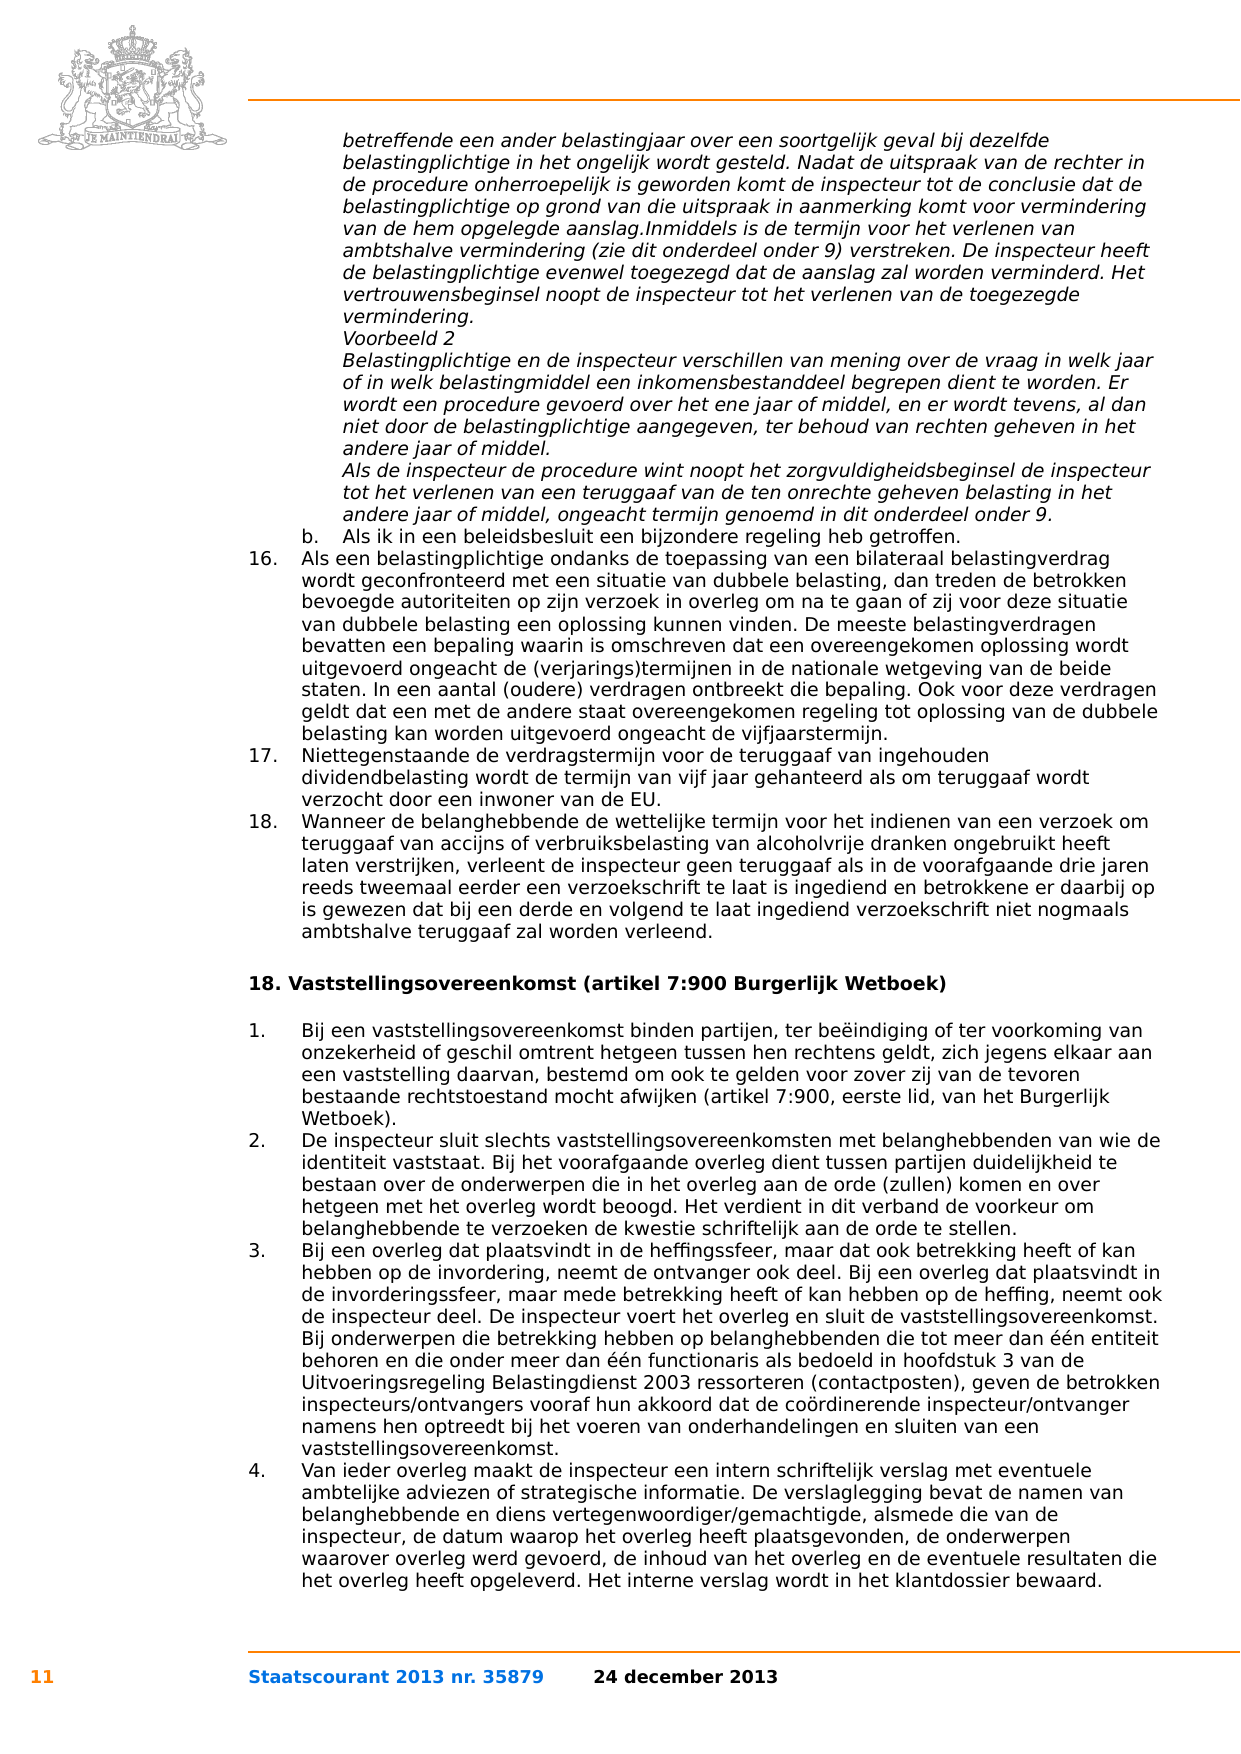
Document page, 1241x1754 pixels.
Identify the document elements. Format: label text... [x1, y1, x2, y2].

text b. Als ik in een beleidsbesluit een bijzondere regeling heb getroffen. [301, 526, 1163, 547]
text Voorbeeld 2 [342, 328, 1163, 350]
text Als de inspecteur de procedure wint noopt het zorgvuldigheidsbeginsel de inspecteur tot het verlenen van een teruggaaf van de ten onrechte geheven belasting in het andere jaar of middel, ongeacht termijn genoemd in dit onderdeel onder 9. [342, 459, 1163, 526]
text betreffende een ander belastingjaar over een soortgelijk geval bij dezelfde belastingplichtige in het ongelijk wordt gesteld. Nadat de uitspraak van de rechter in de procedure onherroepelijk is geworden komt de inspecteur tot de conclusie dat de belastingplichtige op grond van die uitspraak in aanmerking komt voor vermindering van de hem opgelegde aanslag.Inmiddels is de termijn voor het verlenen van ambtshalve vermindering (zie dit onderdeel onder 9) verstreken. De inspecteur heeft de belastingplichtige evenwel toegezegd dat de aanslag zal worden verminderd. Het vertrouwensbeginsel noopt de inspecteur tot het verlenen van de toegezegde vermindering. [342, 130, 1163, 328]
text 3. Bij een overleg dat plaatsvindt in de heffingssfeer, maar dat ook betrekking heeft of kan hebben op de invordering, neemt de ontvanger ook deel. Bij een overleg dat plaatsvindt in de invorderingssfeer, maar mede betrekking heeft of kan hebben op de heffing, neemt ook de inspecteur deel. De inspecteur voert het overleg en sluit de vaststellingsovereenkomst. Bij onderwerpen die betrekking hebben op belanghebbenden die tot meer dan één entiteit behoren en die onder meer dan één functionaris als bedoeld in hoofdstuk 3 van de Uitvoeringsregeling Belastingdienst 2003 ressorteren (contactposten), geven de betrokken inspecteurs/ontvangers vooraf hun akkoord dat de coördinerende inspecteur/ontvanger namens hen optreedt bij het voeren van onderhandelingen en sluiten van een vaststellingsovereenkomst. [248, 1240, 1163, 1460]
text 18. Wanneer de belanghebbende de wettelijke termijn voor het indienen van een verzoek om teruggaaf van accijns of verbruiksbelasting van alcoholvrije dranken ongebruikt heeft laten verstrijken, verleent de inspecteur geen teruggaaf als in de voorafgaande drie jaren reeds tweemaal eerder een verzoekschrift te laat is ingediend en betrokkene er daarbij op is gewezen dat bij een derde en volgend te laat ingediend verzoekschrift niet nogmaals ambtshalve teruggaaf zal worden verleend. [248, 811, 1163, 943]
picture [38, 25, 227, 150]
text Belastingplichtige en de inspecteur verschillen van mening over de vraag in welk jaar of in welk belastingmiddel een inkomensbestanddeel begrepen dient te worden. Er wordt een procedure gevoerd over het ene jaar of middel, en er wordt tevens, al dan niet door de belastingplichtige aangegeven, ter behoud van rechten geheven in het andere jaar of middel. [342, 350, 1163, 459]
subtitle 18. Vaststellingsovereenkomst (artikel 7:900 Burgerlijk Wetboek) [248, 973, 1163, 995]
text 16. Als een belastingplichtige ondanks de toepassing van een bilateraal belastingverdrag wordt geconfronteerd met een situatie van dubbele belasting, dan treden de betrokken bevoegde autoriteiten op zijn verzoek in overleg om na te gaan of zij voor deze situatie van dubbele belasting een oplossing kunnen vinden. De meeste belastingverdragen bevatten een bepaling waarin is omschreven dat een overeengekomen oplossing wordt uitgevoerd ongeacht de (verjarings)termijnen in de nationale wetgeving van de beide staten. In een aantal (oudere) verdragen ontbreekt die bepaling. Ook voor deze verdragen geldt dat een met de andere staat overeengekomen regeling tot oplossing van de dubbele belasting kan worden uitgevoerd ongeacht de vijfjaarstermijn. [248, 547, 1163, 745]
text 1. Bij een vaststellingsovereenkomst binden partijen, ter beëindiging of ter voorkoming van onzekerheid of geschil omtrent hetgeen tussen hen rechtens geldt, zich jegens elkaar aan een vaststelling daarvan, bestemd om ook te gelden voor zover zij van de tevoren bestaande rechtstoestand mocht afwijken (artikel 7:900, eerste lid, van het Burgerlijk Wetboek). [248, 1020, 1163, 1130]
text 17. Niettegenstaande de verdragstermijn voor de teruggaaf van ingehouden dividendbelasting wordt de termijn van vijf jaar gehanteerd als om teruggaaf wordt verzocht door een inwoner van de EU. [248, 745, 1163, 811]
text 4. Van ieder overleg maakt de inspecteur een intern schriftelijk verslag met eventuele ambtelijke adviezen of strategische informatie. De verslaglegging bevat de namen van belanghebbende en diens vertegenwoordiger/gemachtigde, alsmede die van de inspecteur, de datum waarop het overleg heeft plaatsgevonden, de onderwerpen waarover overleg werd gevoerd, de inhoud van het overleg en de eventuele resultaten die het overleg heeft opgeleverd. Het interne verslag wordt in het klantdossier bewaard. [248, 1460, 1163, 1592]
text 2. De inspecteur sluit slechts vaststellingsovereenkomsten met belanghebbenden van wie de identiteit vaststaat. Bij het voorafgaande overleg dient tussen partijen duidelijkheid te bestaan over de onderwerpen die in het overleg aan de orde (zullen) komen en over hetgeen met het overleg wordt beoogd. Het verdient in dit verband de voorkeur om belanghebbende te verzoeken de kwestie schriftelijk aan de orde te stellen. [248, 1130, 1163, 1240]
